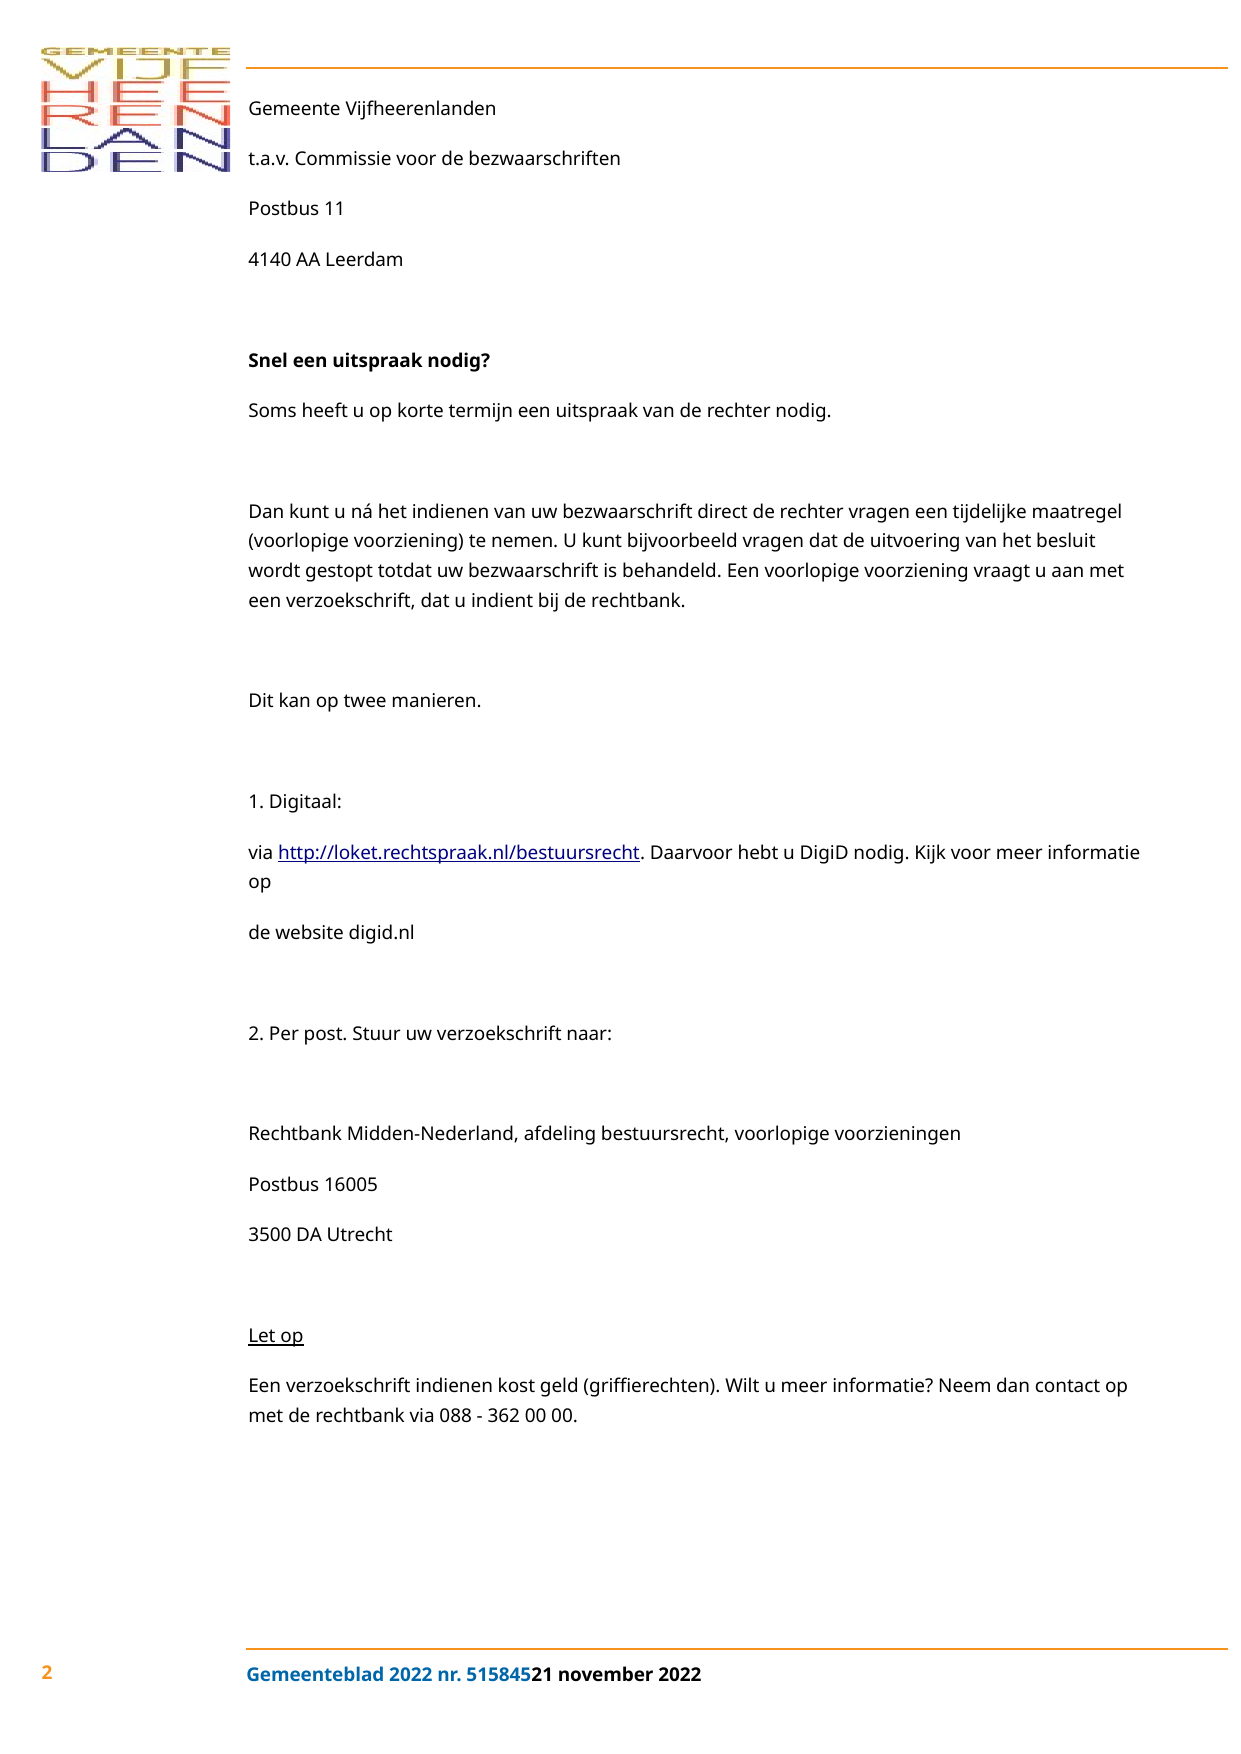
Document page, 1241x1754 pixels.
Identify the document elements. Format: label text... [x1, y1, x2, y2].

text Soms heeft u op korte termijn een uitspraak van de rechter nodig. [248, 397, 1152, 423]
text Snel een uitspraak nodig? [248, 347, 1152, 373]
text Rechtbank Midden-Nederland, afdeling bestuursrecht, voorlopige voorzieningen [248, 1121, 1152, 1146]
text 4140 AA Leerdam [248, 246, 1152, 272]
picture [41, 47, 231, 172]
text Een verzoekschrift indienen kost geld (griffierechten). Wilt u meer informatie? Neem dan contact op met de rechtbank via 088 - 362 00 00. [248, 1373, 1152, 1428]
text Dit kan op twee manieren. [248, 688, 1152, 713]
text Dan kunt u ná het indienen van uw bezwaarschrift direct de rechter vragen een tijdelijke maatregel (voorlopige voorziening) te nemen. U kunt bijvoorbeeld vragen dat de uitvoering van het besluit wordt gestopt totdat uw bezwaarschrift is behandeld. Een voorlopige voorziening vraagt u aan met een verzoekschrift, dat u indient bij de rechtbank. [248, 498, 1152, 613]
text via http://loket.rechtspraak.nl/bestuursrecht. Daarvoor hebt u DigiD nodig. Kijk voor meer informatie op [248, 839, 1152, 894]
text de website digid.nl [248, 919, 1152, 945]
text Let op [248, 1322, 1152, 1348]
text Postbus 11 [248, 196, 1152, 221]
text t.a.v. Commissie voor de bezwaarschriften [248, 145, 1152, 171]
text Gemeente Vijfheerenlanden [248, 95, 1152, 121]
text 2. Per post. Stuur uw verzoekschrift naar: [248, 1020, 1152, 1046]
text Postbus 16005 [248, 1171, 1152, 1197]
text 3500 DA Utrecht [248, 1221, 1152, 1247]
text 1. Digitaal: [248, 788, 1152, 814]
